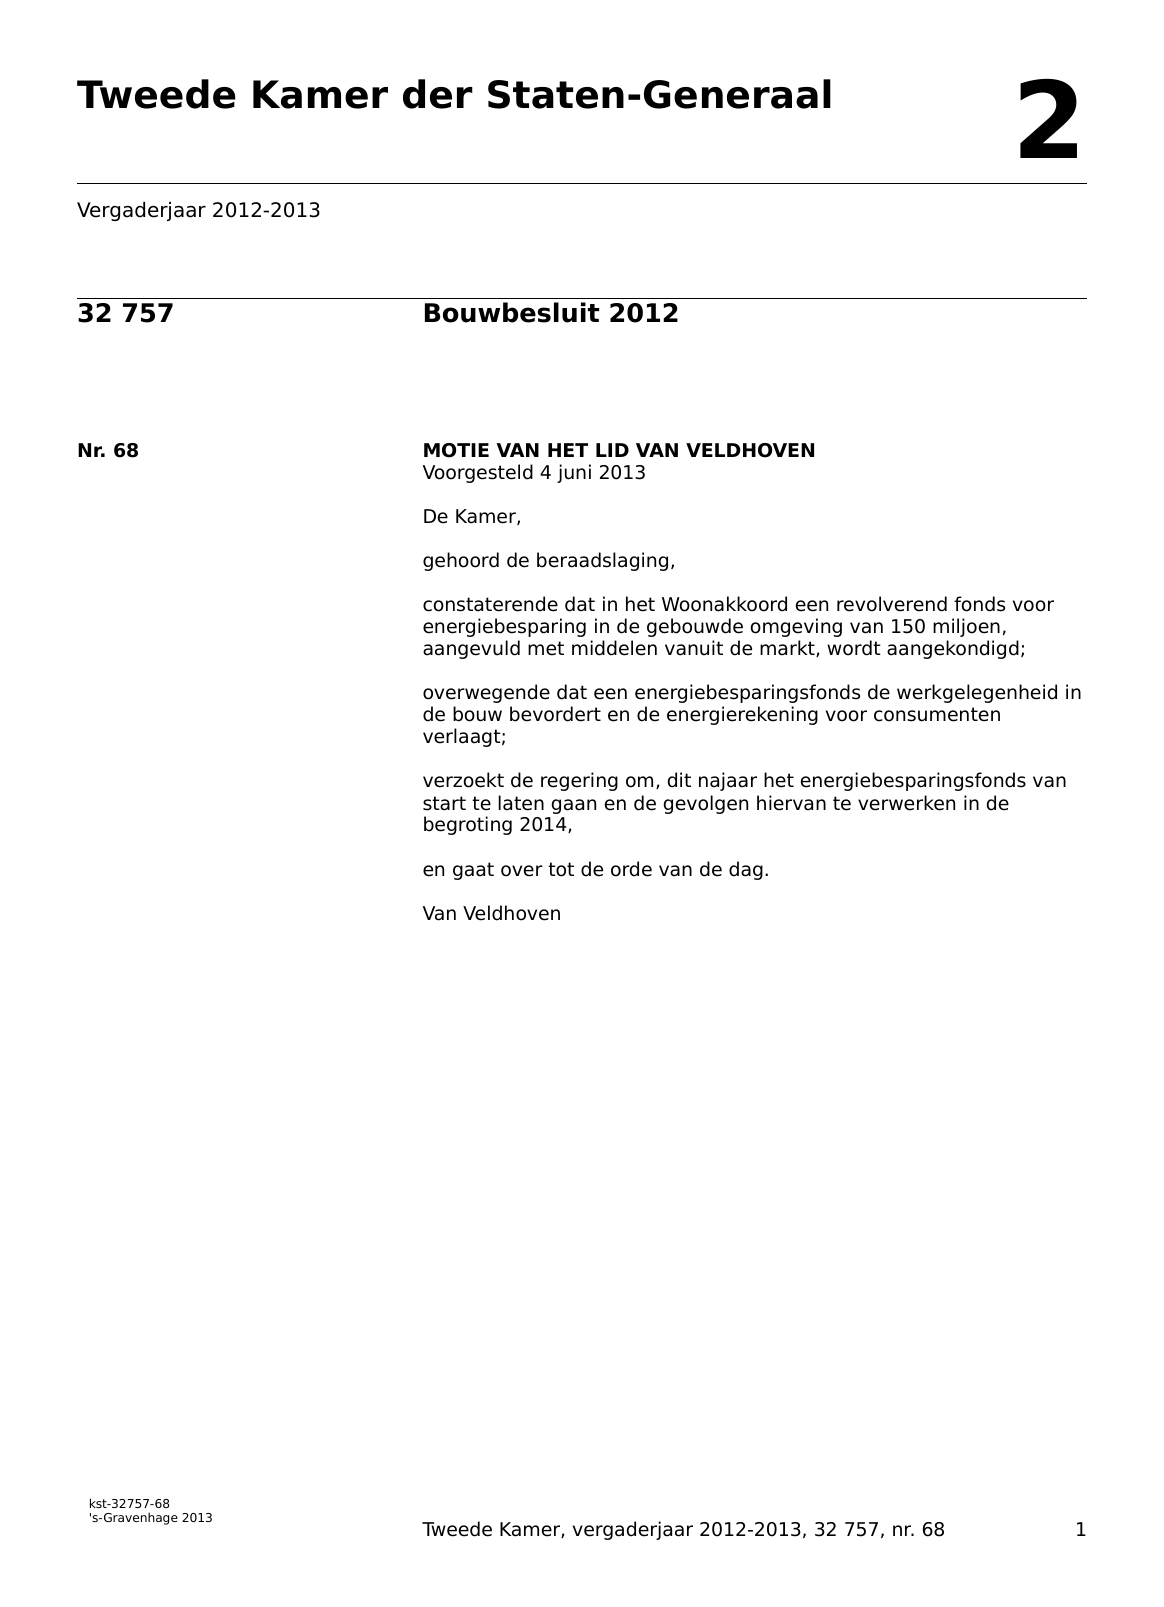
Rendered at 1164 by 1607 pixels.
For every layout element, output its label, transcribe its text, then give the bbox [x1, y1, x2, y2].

text Van Veldhoven [422, 903, 1087, 925]
text constaterende dat in het Woonakkoord een revolverend fonds voor energiebesparing in de gebouwde omgeving van 150 miljoen, aangevuld met middelen vanuit de markt, wordt aangekondigd; [422, 594, 1087, 660]
text verzoekt de regering om, dit najaar het energiebesparingsfonds van start te laten gaan en de gevolgen hiervan te verwerken in de begroting 2014, [422, 770, 1087, 836]
text De Kamer, [422, 506, 1087, 528]
text Voorgesteld 4 juni 2013 [422, 462, 1087, 484]
text kst-32757-68 [88, 1497, 323, 1511]
text 's-Gravenhage 2013 [88, 1511, 323, 1525]
subtitle 32 757 Bouwbesluit 2012 [77, 299, 1087, 329]
table_header Tweede Kamer der Staten-Generaal [77, 59, 886, 183]
table_header 2 [886, 59, 1087, 183]
table_cell Vergaderjaar 2012-2013 [77, 184, 1087, 298]
text gehoord de beraadslaging, [422, 550, 1087, 572]
text en gaat over tot de orde van de dag. [422, 858, 1087, 881]
subtitle Nr. 68 MOTIE VAN HET LID VAN VELDHOVEN [77, 440, 1087, 462]
text overwegende dat een energiebesparingsfonds de werkgelegenheid in de bouw bevordert en de energierekening voor consumenten verlaagt; [422, 682, 1087, 748]
